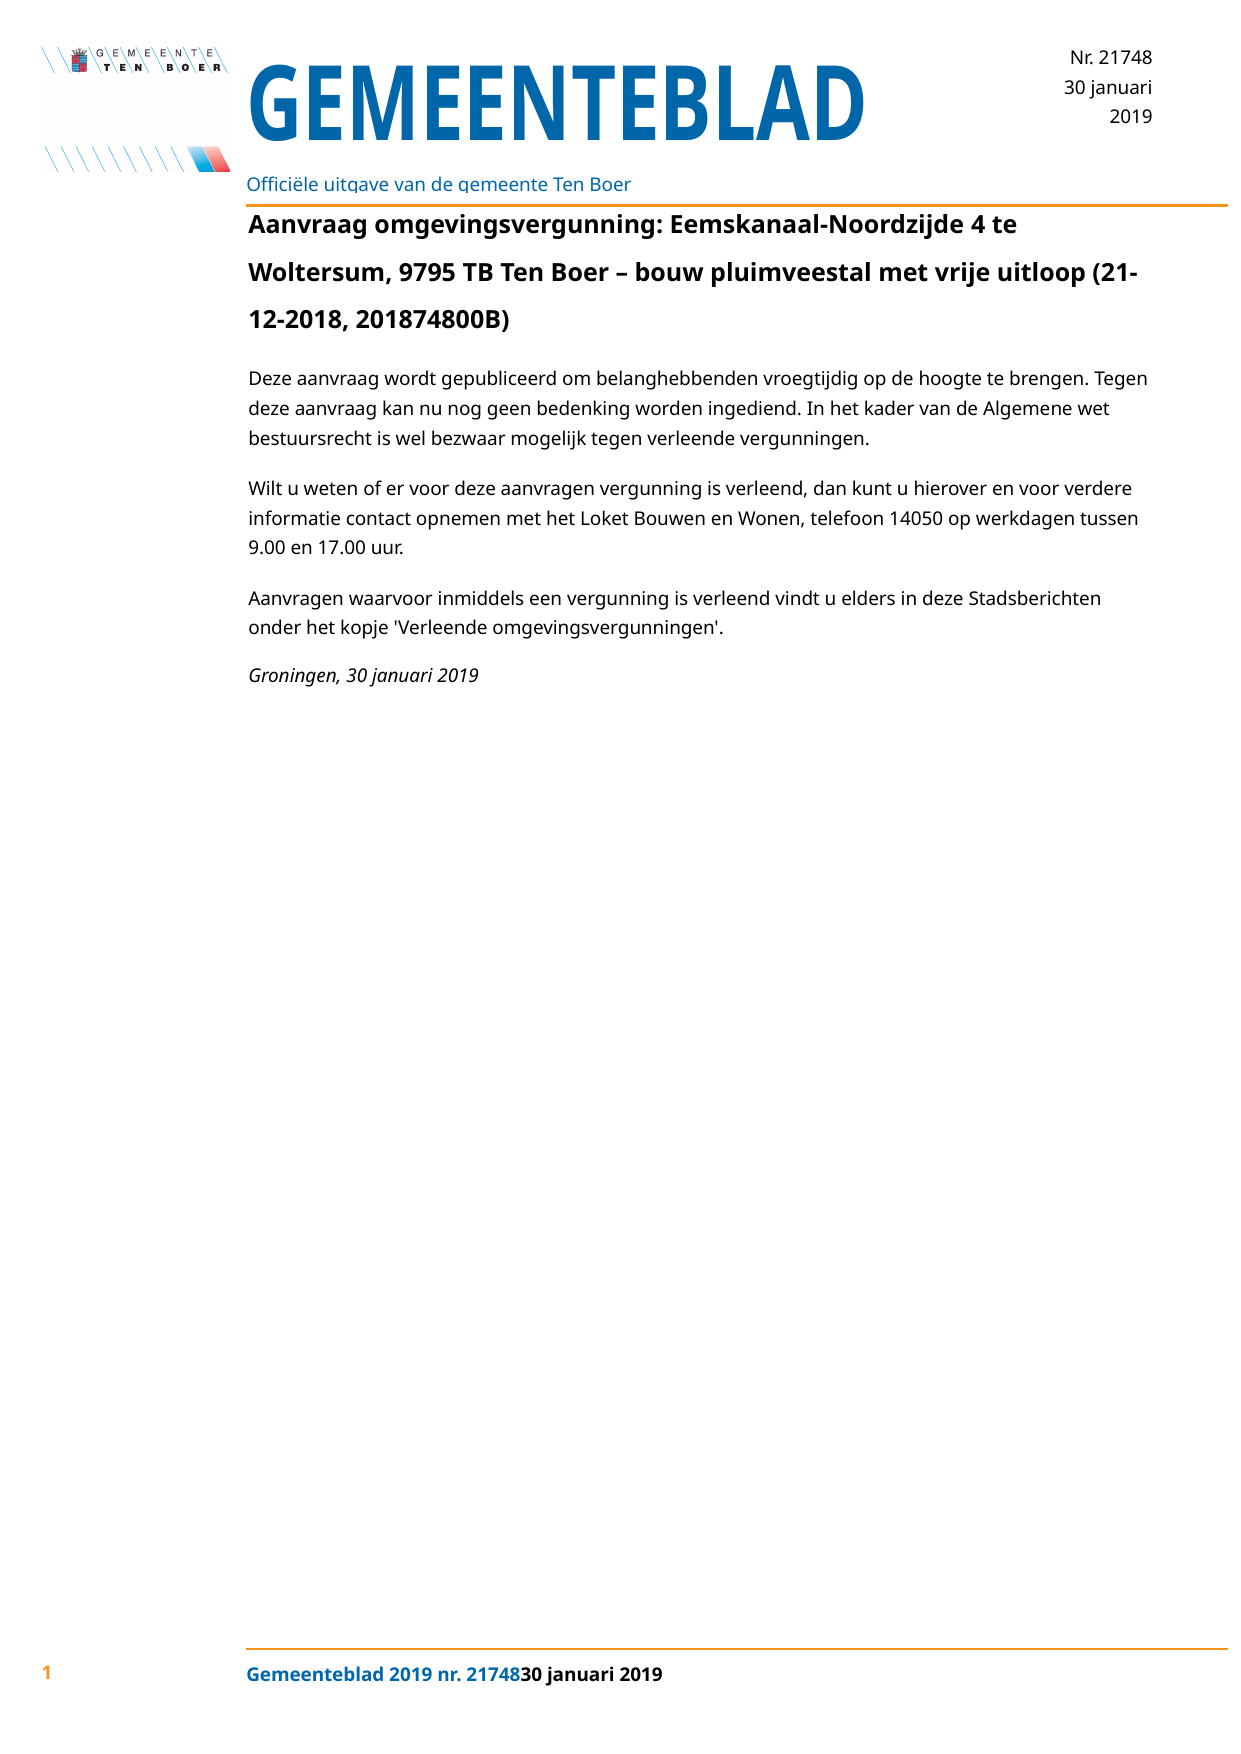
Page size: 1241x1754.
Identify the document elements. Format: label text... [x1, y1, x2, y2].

text Groningen, 30 januari 2019 [248, 662, 1152, 688]
text Deze aanvraag wordt gepubliceerd om belanghebbenden vroegtijdig op de hoogte te brengen. Tegen deze aanvraag kan nu nog geen bedenking worden ingediend. In het kader van de Algemene wet bestuursrecht is wel bezwaar mogelijk tegen verleende vergunningen. [248, 366, 1152, 450]
picture [41, 47, 231, 172]
text Wilt u weten of er voor deze aanvragen vergunning is verleend, dan kunt u hierover en voor verdere informatie contact opnemen met het Loket Bouwen en Wonen, telefoon 14050 op werkdagen tussen 9.00 en 17.00 uur. [248, 475, 1152, 560]
text Aanvragen waarvoor inmiddels een vergunning is verleend vindt u elders in deze Stadsberichten onder het kopje 'Verleende omgevingsvergunningen'. [248, 585, 1152, 640]
text Aanvraag omgevingsvergunning: Eemskanaal-Noordzijde 4 te Woltersum, 9795 TB Ten Boer – bouw pluimveestal met vrije uitloop (21-12-2018, 201874800B) [248, 207, 1152, 336]
